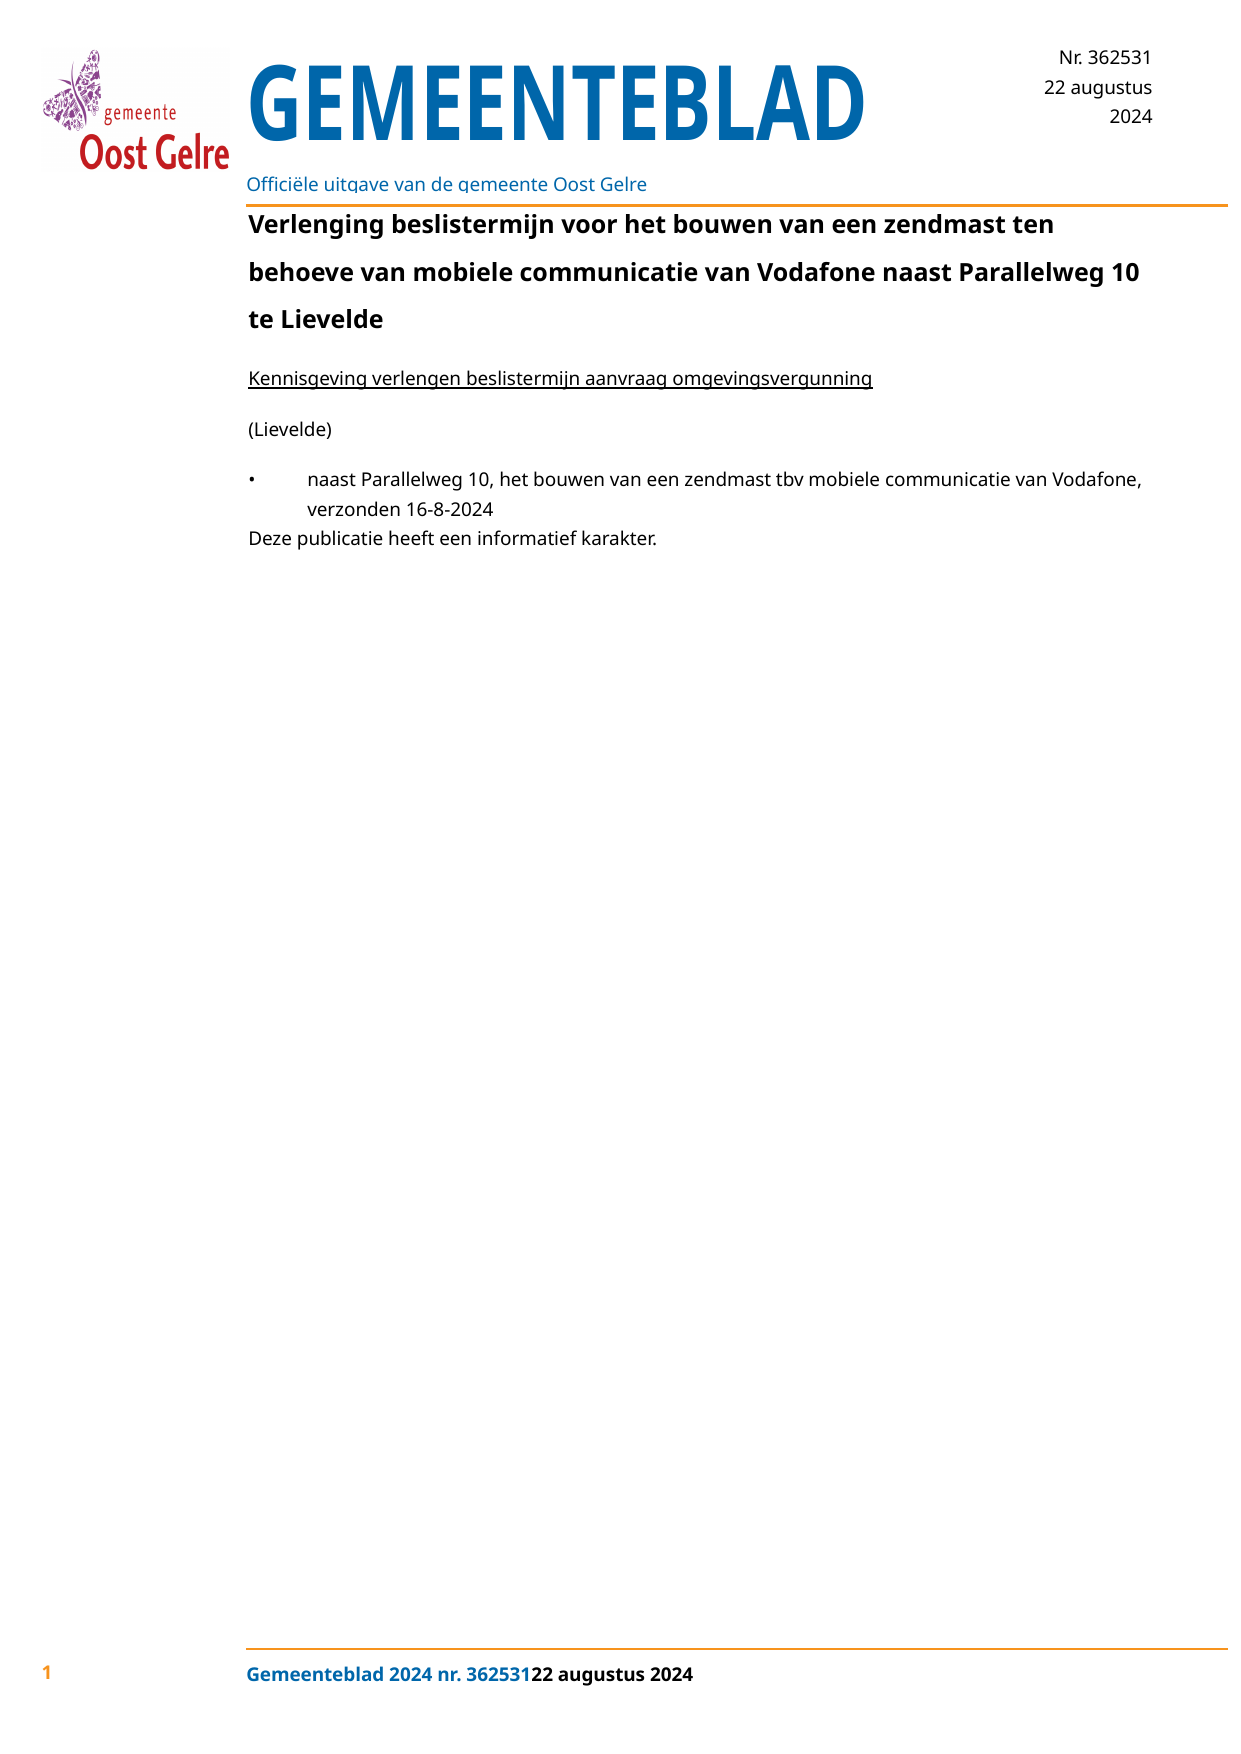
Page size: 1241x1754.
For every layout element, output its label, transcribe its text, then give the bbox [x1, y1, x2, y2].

text (Lievelde) [248, 416, 1152, 442]
text Deze publicatie heeft een informatief karakter. [248, 526, 1152, 551]
text Kennisgeving verlengen beslistermijn aanvraag omgevingsvergunning [248, 366, 1152, 391]
text Verlenging beslistermijn voor het bouwen van een zendmast ten behoeve van mobiele communicatie van Vodafone naast Parallelweg 10 te Lievelde [248, 207, 1152, 336]
picture [41, 47, 231, 172]
list naast Parallelweg 10, het bouwen van een zendmast tbv mobiele communicatie van Vodafone, verzonden 16-8-2024 [248, 466, 1152, 522]
